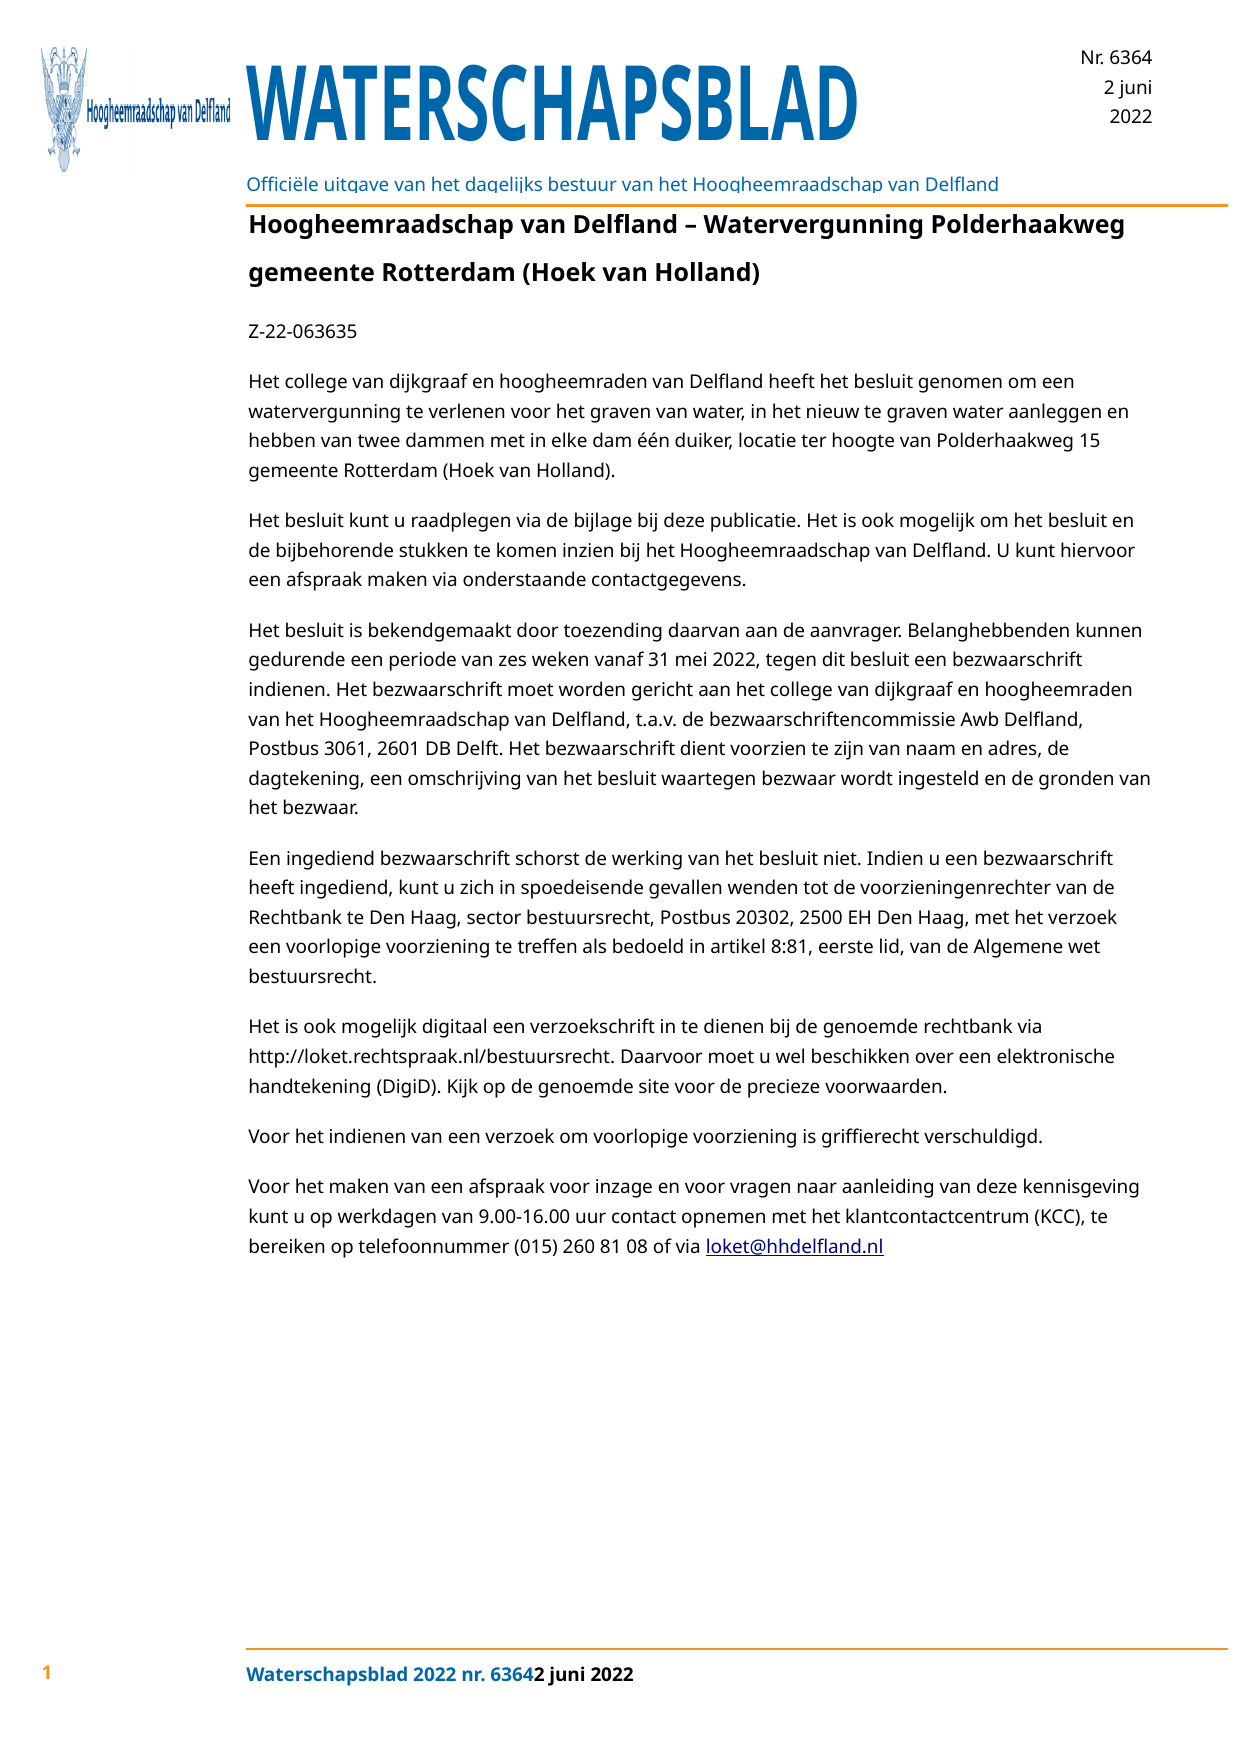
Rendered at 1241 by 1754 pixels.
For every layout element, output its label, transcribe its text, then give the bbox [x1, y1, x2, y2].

text Voor het indienen van een verzoek om voorlopige voorziening is griffierecht verschuldigd. [248, 1123, 1152, 1149]
text Het is ook mogelijk digitaal een verzoekschrift in te dienen bij de genoemde rechtbank via http://loket.rechtspraak.nl/bestuursrecht. Daarvoor moet u wel beschikken over een elektronische handtekening (DigiD). Kijk op de genoemde site voor de precieze voorwaarden. [248, 1014, 1152, 1099]
text Voor het maken van een afspraak voor inzage en voor vragen naar aanleiding van deze kennisgeving kunt u op werkdagen van 9.00-16.00 uur contact opnemen met het klantcontactcentrum (KCC), te bereiken op telefoonnummer (015) 260 81 08 of via loket@hhdelfland.nl [248, 1174, 1152, 1259]
text Het besluit is bekendgemaakt door toezending daarvan aan de aanvrager. Belanghebbenden kunnen gedurende een periode van zes weken vanaf 31 mei 2022, tegen dit besluit een bezwaarschrift indienen. Het bezwaarschrift moet worden gericht aan het college van dijkgraaf en hoogheemraden van het Hoogheemraadschap van Delfland, t.a.v. de bezwaarschriftencommissie Awb Delfland, Postbus 3061, 2601 DB Delft. Het bezwaarschrift dient voorzien te zijn van naam en adres, de dagtekening, een omschrijving van het besluit waartegen bezwaar wordt ingesteld en de gronden van het bezwaar. [248, 617, 1152, 820]
text Z-22-063635 [248, 318, 1152, 344]
text Een ingediend bezwaarschrift schorst de werking van het besluit niet. Indien u een bezwaarschrift heeft ingediend, kunt u zich in spoedeisende gevallen wenden tot de voorzieningenrechter van de Rechtbank te Den Haag, sector bestuursrecht, Postbus 20302, 2500 EH Den Haag, met het verzoek een voorlopige voorziening te treffen als bedoeld in artikel 8:81, eerste lid, van de Algemene wet bestuursrecht. [248, 845, 1152, 989]
text Het college van dijkgraaf en hoogheemraden van Delfland heeft het besluit genomen om een watervergunning te verlenen voor het graven van water, in het nieuw te graven water aanleggen en hebben van twee dammen met in elke dam één duiker, locatie ter hoogte van Polderhaakweg 15 gemeente Rotterdam (Hoek van Holland). [248, 368, 1152, 483]
picture [41, 47, 231, 172]
text Hoogheemraadschap van Delfland – Watervergunning Polderhaakweg gemeente Rotterdam (Hoek van Holland) [248, 207, 1152, 288]
text Het besluit kunt u raadplegen via de bijlage bij deze publicatie. Het is ook mogelijk om het besluit en de bijbehorende stukken te komen inzien bij het Hoogheemraadschap van Delfland. U kunt hiervoor een afspraak maken via onderstaande contactgegevens. [248, 507, 1152, 592]
